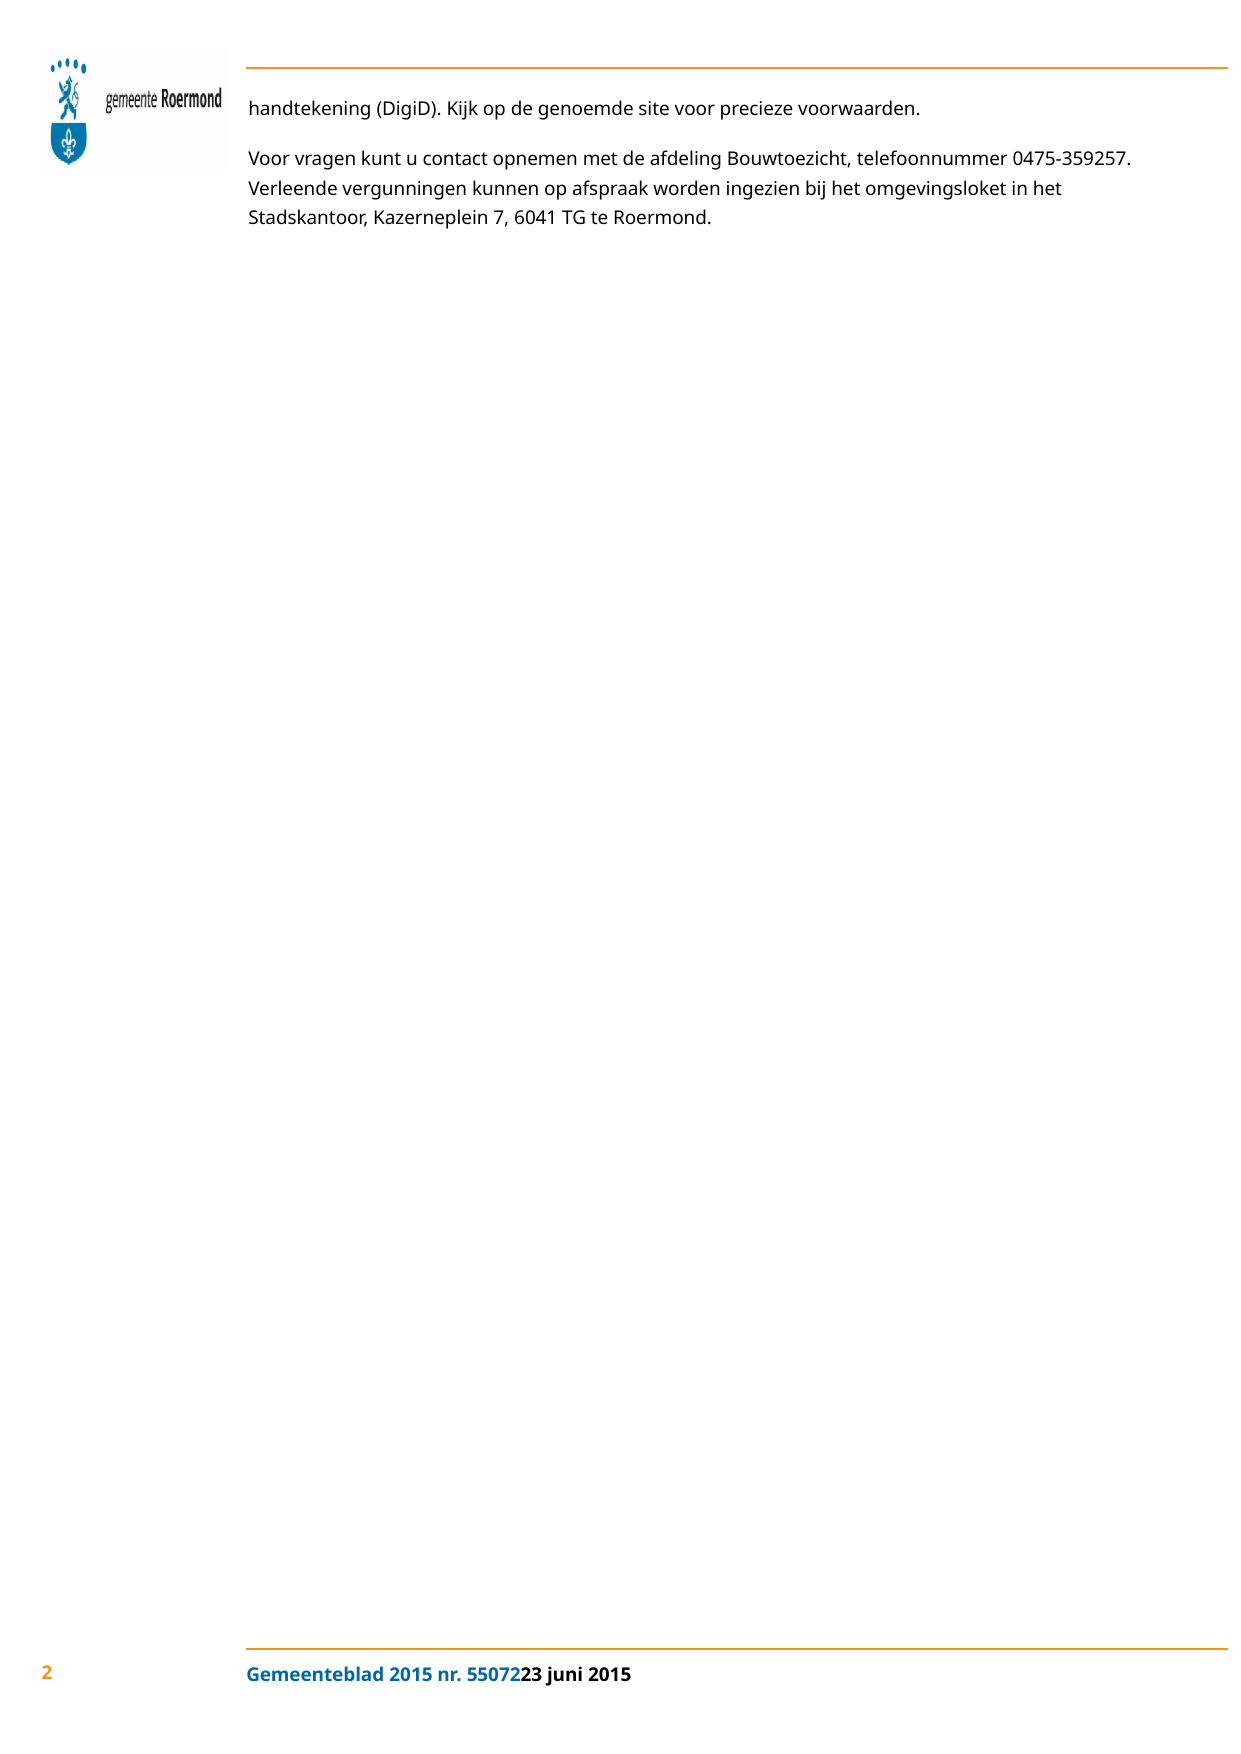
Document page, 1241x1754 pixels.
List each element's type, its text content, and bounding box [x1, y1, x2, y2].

text Voor vragen kunt u contact opnemen met de afdeling Bouwtoezicht, telefoonnummer 0475-359257. Verleende vergunningen kunnen op afspraak worden ingezien bij het omgevingsloket in het Stadskantoor, Kazerneplein 7, 6041 TG te Roermond. [248, 145, 1152, 230]
text handtekening (DigiD). Kijk op de genoemde site voor precieze voorwaarden. [248, 95, 1152, 121]
picture [41, 47, 231, 172]
